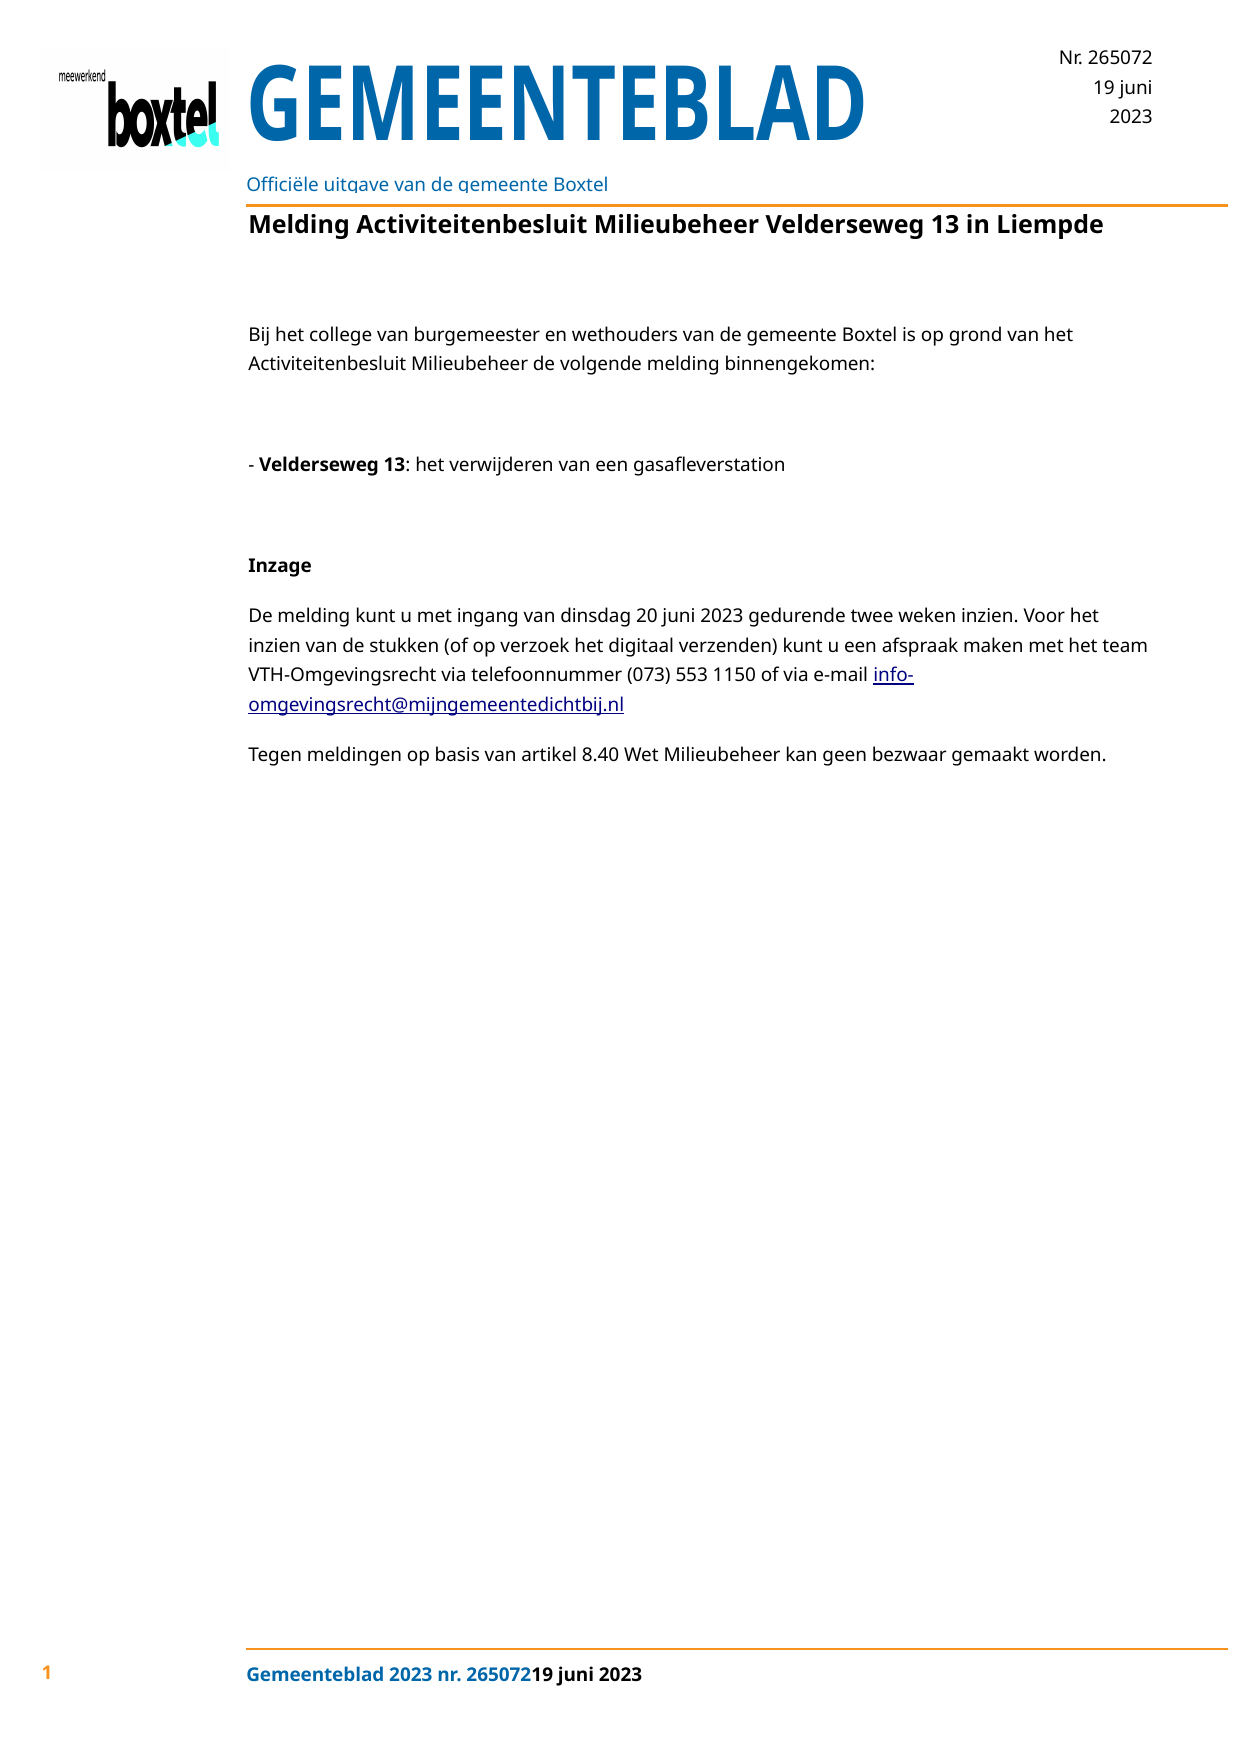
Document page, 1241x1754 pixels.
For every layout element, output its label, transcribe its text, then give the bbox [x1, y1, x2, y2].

text De melding kunt u met ingang van dinsdag 20 juni 2023 gedurende twee weken inzien. Voor het inzien van de stukken (of op verzoek het digitaal verzenden) kunt u een afspraak maken met het team VTH-Omgevingsrecht via telefoonnummer (073) 553 1150 of via e-mail info-omgevingsrecht@mijngemeentedichtbij.nl [248, 602, 1152, 717]
text Tegen meldingen op basis van artikel 8.40 Wet Milieubeheer kan geen bezwaar gemaakt worden. [248, 742, 1152, 767]
picture [41, 47, 231, 172]
text - Velderseweg 13: het verwijderen van een gasafleverstation [248, 451, 1152, 477]
text Inzage [248, 552, 1152, 578]
text Melding Activiteitenbesluit Milieubeheer Velderseweg 13 in Liempde [248, 207, 1152, 241]
text Bij het college van burgemeester en wethouders van de gemeente Boxtel is op grond van het Activiteitenbesluit Milieubeheer de volgende melding binnengekomen: [248, 321, 1152, 376]
